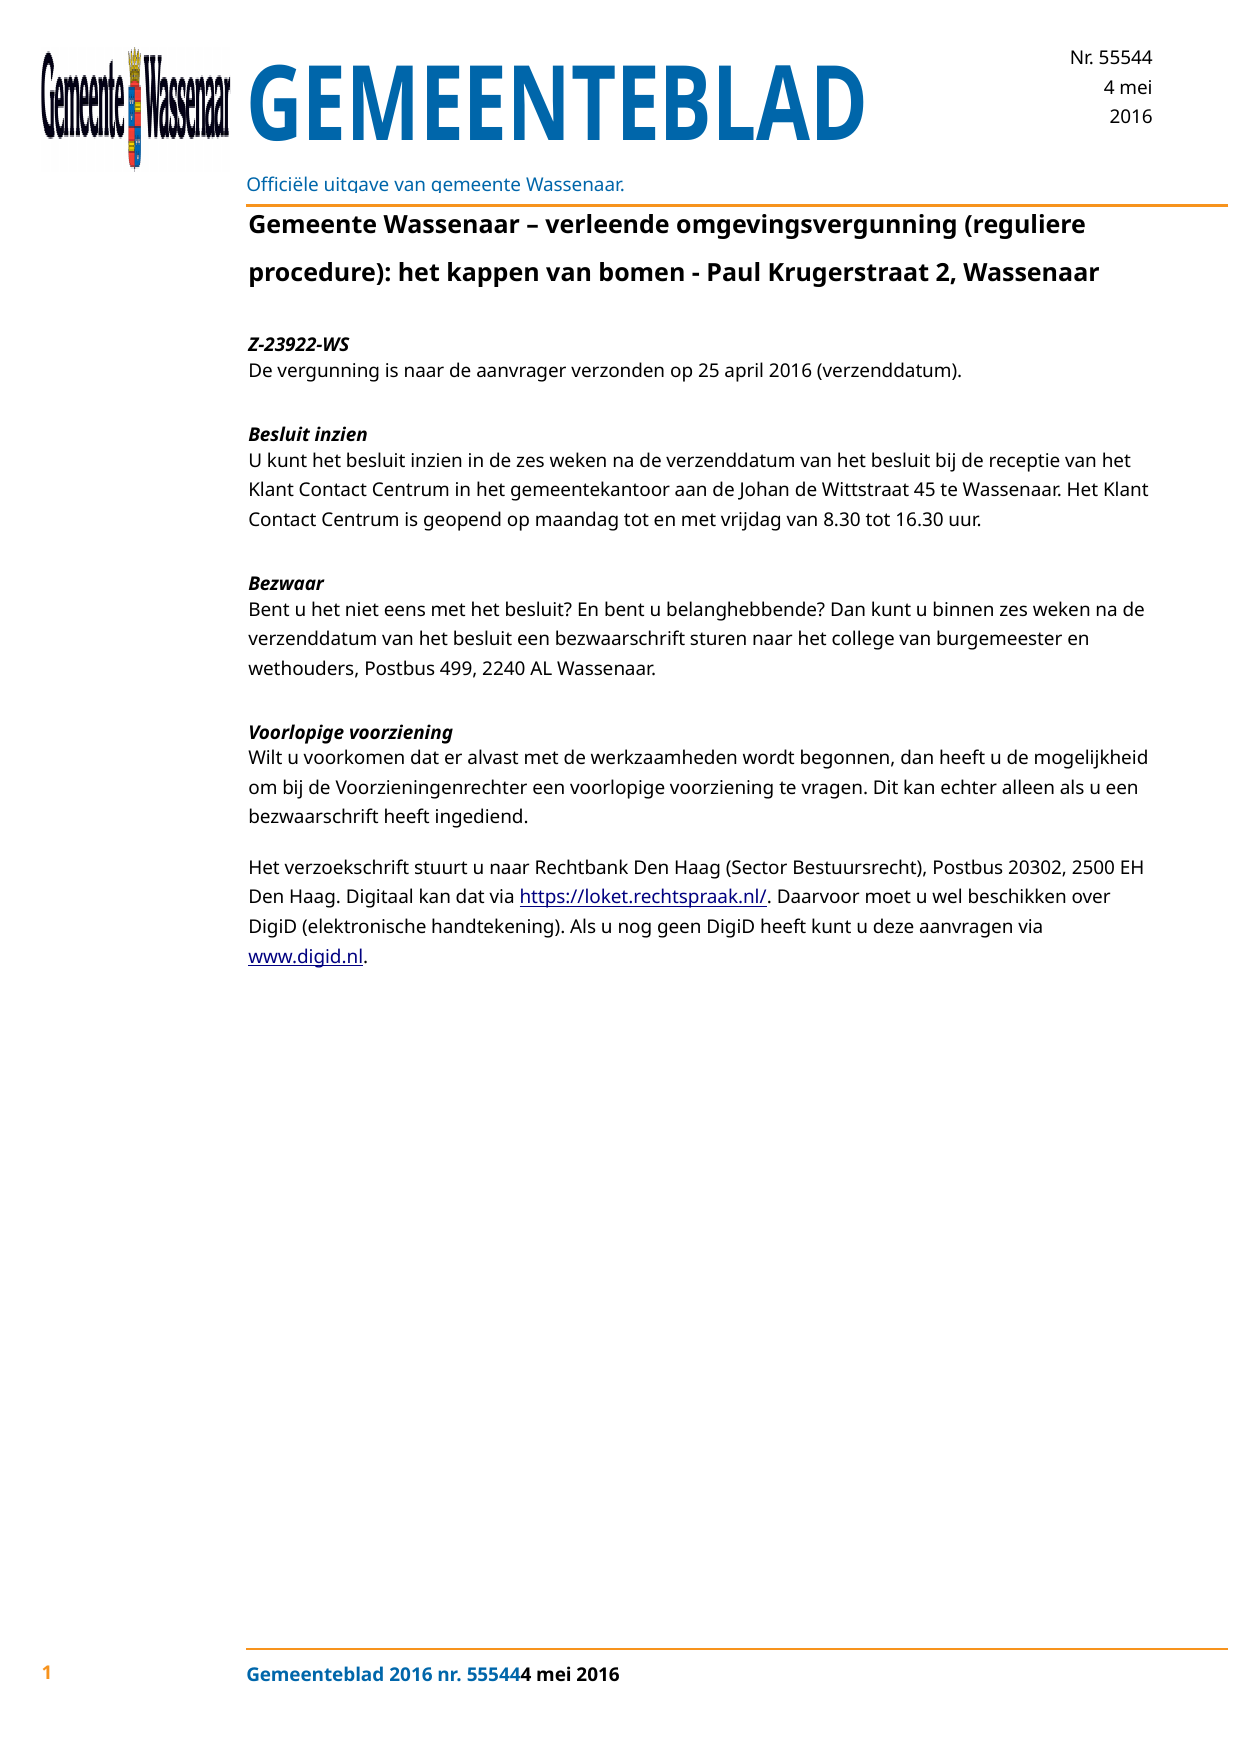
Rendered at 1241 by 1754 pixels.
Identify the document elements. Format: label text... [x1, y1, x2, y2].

text De vergunning is naar de aanvrager verzonden op 25 april 2016 (verzenddatum). [248, 357, 1152, 383]
text Bezwaar [248, 570, 1152, 596]
text Bent u het niet eens met het besluit? En bent u belanghebbende? Dan kunt u binnen zes weken na de verzenddatum van het besluit een bezwaarschrift sturen naar het college van burgemeester en wethouders, Postbus 499, 2240 AL Wassenaar. [248, 596, 1152, 681]
text Besluit inzien [248, 421, 1152, 447]
text Z-23922-WS [248, 331, 1152, 357]
picture [41, 47, 231, 172]
text Het verzoekschrift stuurt u naar Rechtbank Den Haag (Sector Bestuursrecht), Postbus 20302, 2500 EH Den Haag. Digitaal kan dat via https://loket.rechtspraak.nl/. Daarvoor moet u wel beschikken over DigiD (elektronische handtekening). Als u nog geen DigiD heeft kunt u deze aanvragen via www.digid.nl. [248, 854, 1152, 969]
text Voorlopige voorziening [248, 719, 1152, 744]
text Wilt u voorkomen dat er alvast met de werkzaamheden wordt begonnen, dan heeft u de mogelijkheid om bij de Voorzieningenrechter een voorlopige voorziening te vragen. Dit kan echter alleen als u een bezwaarschrift heeft ingediend. [248, 744, 1152, 829]
text U kunt het besluit inzien in de zes weken na de verzenddatum van het besluit bij de receptie van het Klant Contact Centrum in het gemeentekantoor aan de Johan de Wittstraat 45 te Wassenaar. Het Klant Contact Centrum is geopend op maandag tot en met vrijdag van 8.30 tot 16.30 uur. [248, 447, 1152, 532]
text Gemeente Wassenaar – verleende omgevingsvergunning (reguliere procedure): het kappen van bomen - Paul Krugerstraat 2, Wassenaar [248, 207, 1152, 288]
